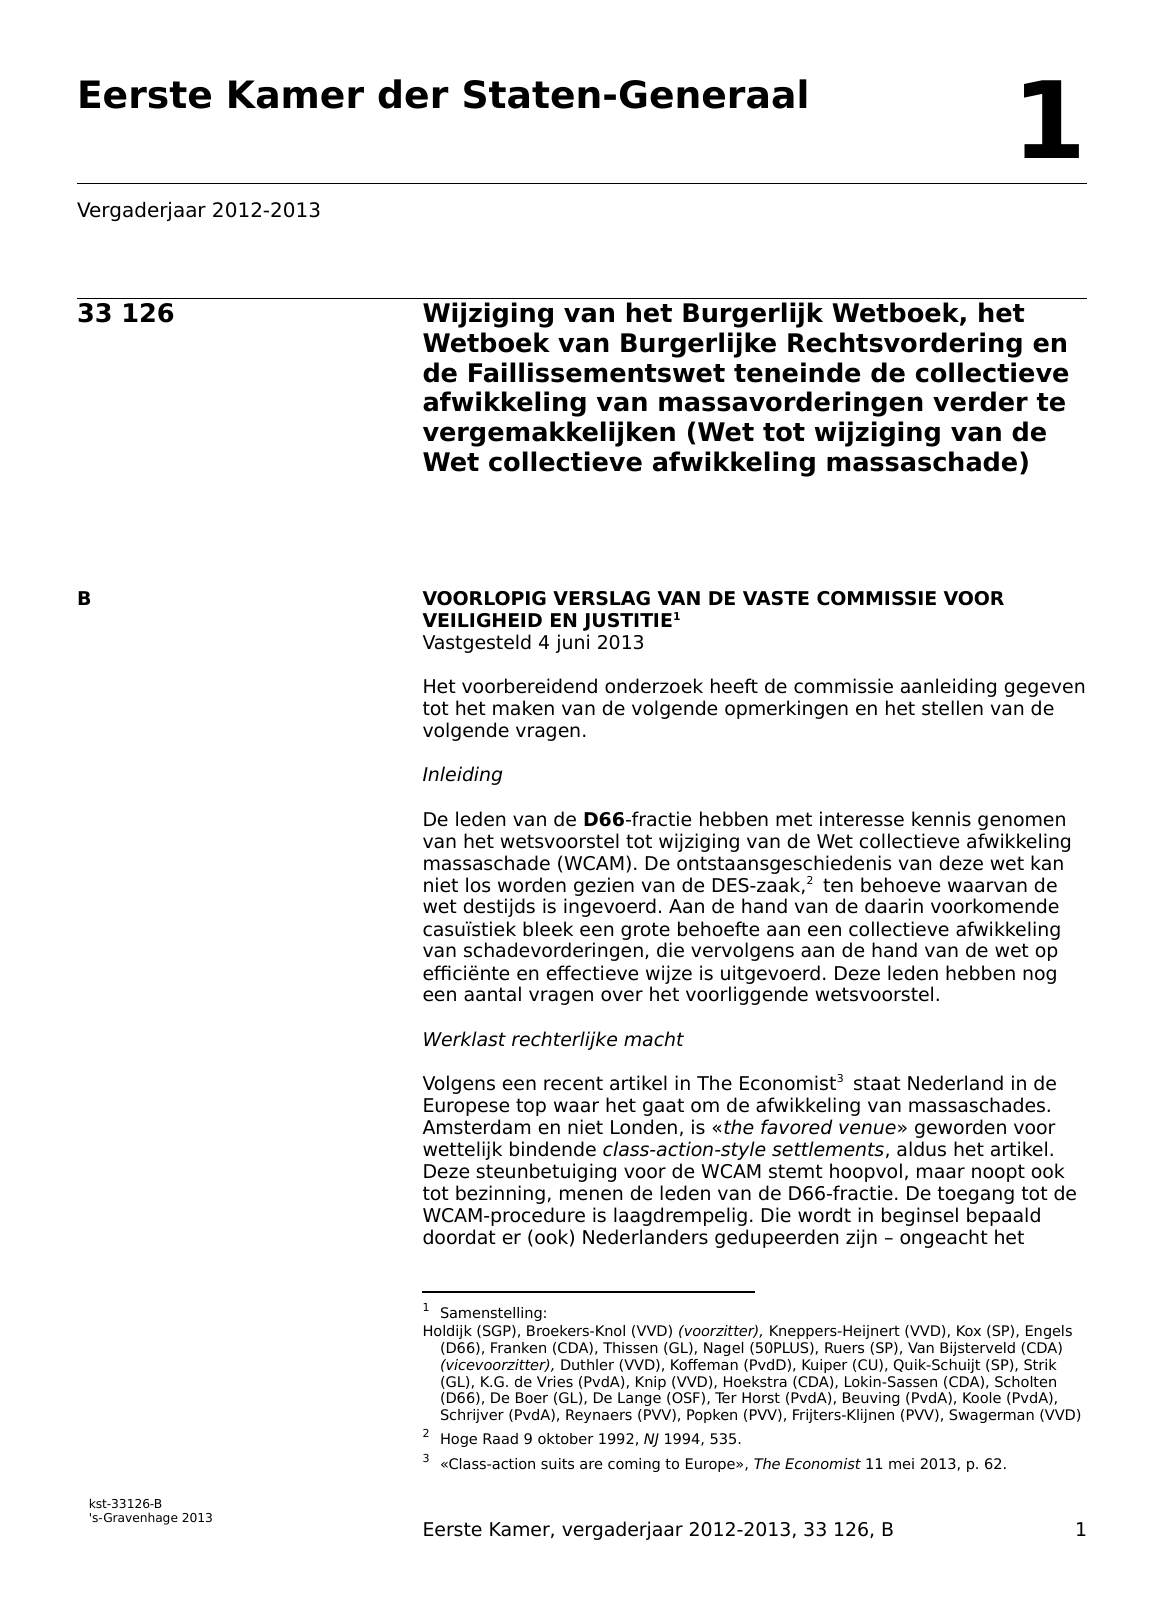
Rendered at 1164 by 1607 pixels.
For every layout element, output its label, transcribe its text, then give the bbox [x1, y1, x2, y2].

subtitle Inleiding [422, 764, 1087, 786]
text Het voorbereidend onderzoek heeft de commissie aanleiding gegeven tot het maken van de volgende opmerkingen en het stellen van de volgende vragen. [422, 676, 1087, 742]
table_header 1 [886, 59, 1087, 183]
text Volgens een recent artikel in The Economist staat Nederland in de Europese top waar het gaat om de afwikkeling van massaschades. Amsterdam en niet Londen, is «the favored venue» geworden voor wettelijk bindende class-action-style settlements, aldus het artikel. Deze steunbetuiging voor de WCAM stemt hoopvol, maar noopt ook tot bezinning, menen de leden van de D66-fractie. De toegang tot de WCAM-procedure is laagdrempelig. Die wordt in beginsel bepaald doordat er (ook) Nederlanders gedupeerden zijn – ongeacht het [422, 1073, 1087, 1248]
text Vastgesteld 4 juni 2013 [422, 632, 1087, 654]
text kst-33126-B [88, 1497, 323, 1511]
subtitle B VOORLOPIG VERSLAG VAN DE VASTE COMMISSIE VOOR VEILIGHEID EN JUSTITIE [77, 588, 1087, 632]
table_header Eerste Kamer der Staten-Generaal [77, 59, 886, 183]
subtitle 33 126 Wijziging van het Burgerlijk Wetboek, het Wetboek van Burgerlijke Rechtsvordering en de Faillissementswet teneinde de collectieve afwikkeling van massavorderingen verder te vergemakkelijken (Wet tot wijziging van de Wet collectieve afwikkeling massaschade) [77, 299, 1087, 477]
text 's-Gravenhage 2013 [88, 1511, 323, 1525]
text «Class-action suits are coming to Europe», The Economist 11 mei 2013, p. 62. [422, 1452, 1087, 1474]
text Hoge Raad 9 oktober 1992, NJ 1994, 535. [422, 1427, 1087, 1449]
text De leden van de D66-fractie hebben met interesse kennis genomen van het wetsvoorstel tot wijziging van de Wet collectieve afwikkeling massaschade (WCAM). De ontstaansgeschiedenis van deze wet kan niet los worden gezien van de DES-zaak, ten behoeve waarvan de wet destijds is ingevoerd. Aan de hand van de daarin voorkomende casuïstiek bleek een grote behoefte aan een collectieve afwikkeling van schadevorderingen, die vervolgens aan de hand van de wet op efficiënte en effectieve wijze is uitgevoerd. Deze leden hebben nog een aantal vragen over het voorliggende wetsvoorstel. [422, 808, 1087, 1006]
text Holdijk (SGP), Broekers-Knol (VVD) (voorzitter), Kneppers-Heijnert (VVD), Kox (SP), Engels (D66), Franken (CDA), Thissen (GL), Nagel (50PLUS), Ruers (SP), Van Bijsterveld (CDA) (vicevoorzitter), Duthler (VVD), Koffeman (PvdD), Kuiper (CU), Quik-Schuijt (SP), Strik (GL), K.G. de Vries (PvdA), Knip (VVD), Hoekstra (CDA), Lokin-Sassen (CDA), Scholten (D66), De Boer (GL), De Lange (OSF), Ter Horst (PvdA), Beuving (PvdA), Koole (PvdA), Schrijver (PvdA), Reynaers (PVV), Popken (PVV), Frijters-Klijnen (PVV), Swagerman (VVD) [422, 1323, 1087, 1424]
text Samenstelling: [422, 1301, 1087, 1323]
subtitle Werklast rechterlijke macht [422, 1028, 1087, 1051]
table_cell Vergaderjaar 2012-2013 [77, 184, 1087, 298]
